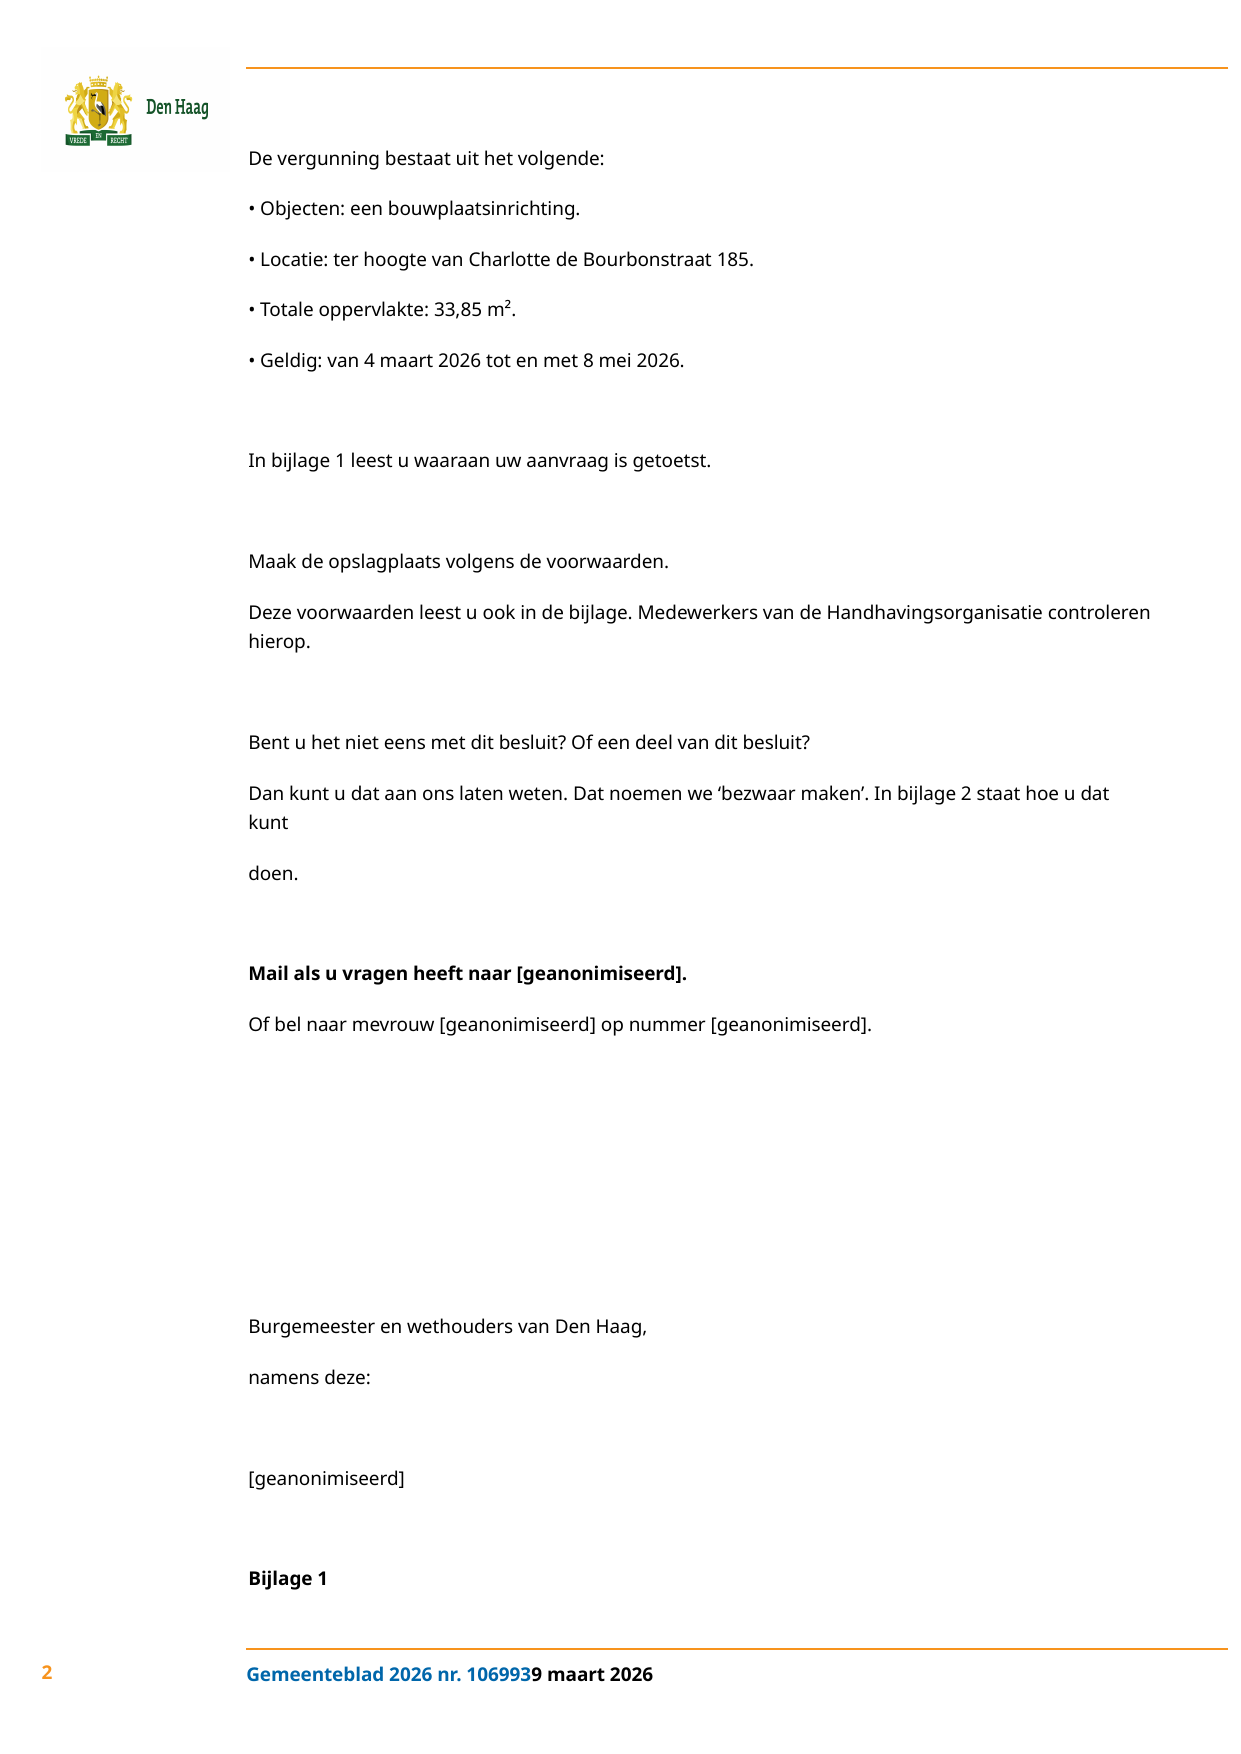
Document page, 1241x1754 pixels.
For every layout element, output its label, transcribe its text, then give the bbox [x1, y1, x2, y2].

text doen. [248, 860, 1152, 886]
text In bijlage 1 leest u waaraan uw aanvraag is getoetst. [248, 448, 1152, 473]
text De vergunning bestaat uit het volgende: [248, 145, 1152, 171]
text [geanonimiseerd] [248, 1465, 1152, 1491]
picture [41, 47, 231, 172]
text Bijlage 1 [248, 1566, 1152, 1591]
text • Objecten: een bouwplaatsinrichting. [248, 196, 1152, 221]
text Maak de opslagplaats volgens de voorwaarden. [248, 548, 1152, 574]
text Mail als u vragen heeft naar [geanonimiseerd]. [248, 961, 1152, 986]
text Of bel naar mevrouw [geanonimiseerd] op nummer [geanonimiseerd]. [248, 1011, 1152, 1037]
text Burgemeester en wethouders van Den Haag, [248, 1313, 1152, 1339]
text Dan kunt u dat aan ons laten weten. Dat noemen we ‘bezwaar maken’. In bijlage 2 staat hoe u dat kunt [248, 780, 1152, 835]
text namens deze: [248, 1364, 1152, 1390]
text • Geldig: van 4 maart 2026 tot en met 8 mei 2026. [248, 347, 1152, 373]
text Bent u het niet eens met dit besluit? Of een deel van dit besluit? [248, 729, 1152, 755]
text Deze voorwaarden leest u ook in de bijlage. Medewerkers van de Handhavingsorganisatie controleren hierop. [248, 599, 1152, 654]
text • Totale oppervlakte: 33,85 m². [248, 296, 1152, 322]
text • Locatie: ter hoogte van Charlotte de Bourbonstraat 185. [248, 246, 1152, 272]
